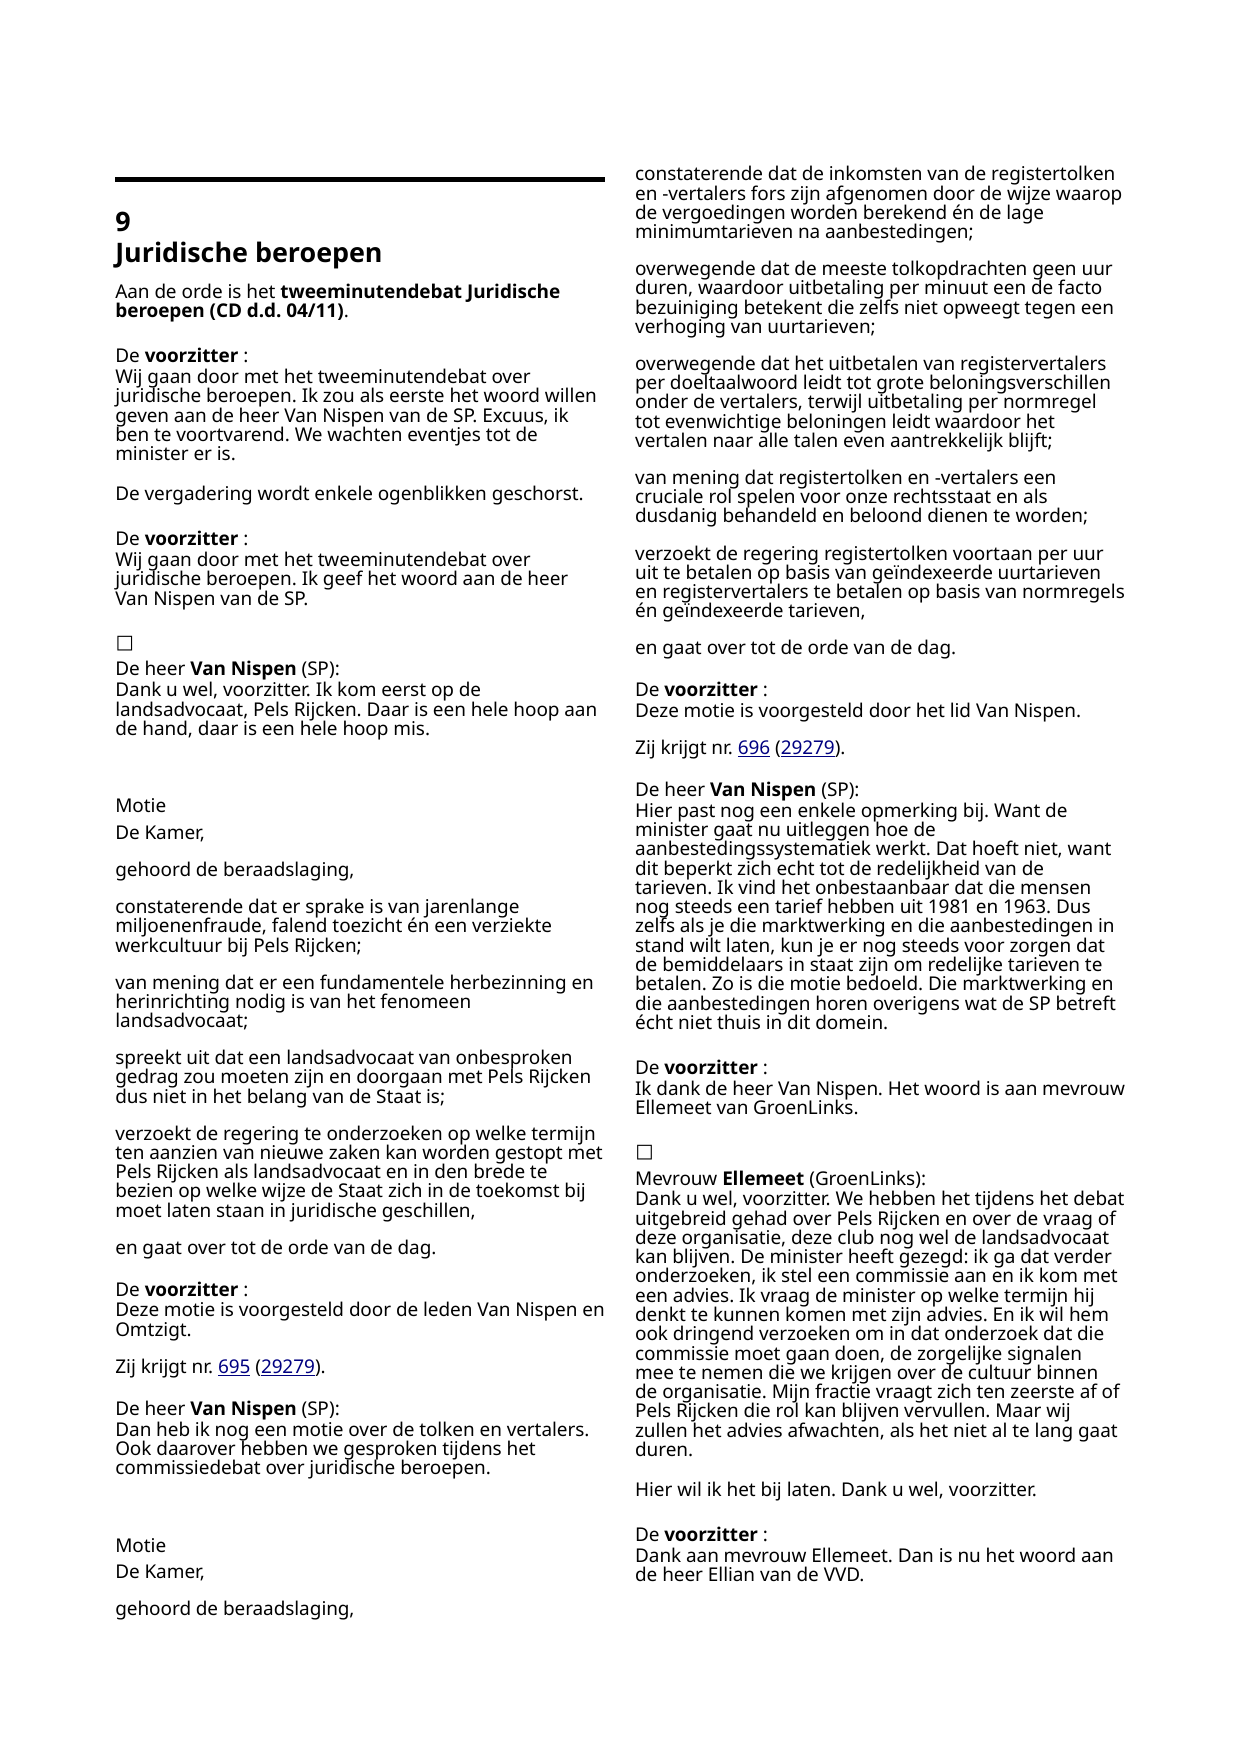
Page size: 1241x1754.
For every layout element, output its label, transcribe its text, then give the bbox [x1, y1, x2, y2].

text Deze motie is voorgesteld door de leden Van Nispen en Omtzigt. [115, 1301, 605, 1340]
text van mening dat registertolken en -vertalers een cruciale rol spelen voor onze rechtsstaat en als dusdanig behandeld en beloond dienen te worden; [635, 469, 1125, 527]
text Motie [115, 792, 605, 818]
text De heer Van Nispen (SP): [635, 776, 1125, 802]
text Aan de orde is het tweeminutendebat Juridische beroepen (CD d.d. 04/11). [115, 283, 605, 322]
text overwegende dat het uitbetalen van registervertalers per doeltaalwoord leidt tot grote beloningsverschillen onder de vertalers, terwijl uitbetaling per normregel tot evenwichtige beloningen leidt waardoor het vertalen naar alle talen even aantrekkelijk blijft; [635, 355, 1125, 451]
text ⬜ [635, 1139, 1125, 1165]
text Dank u wel, voorzitter. Ik kom eerst op de landsadvocaat, Pels Rijcken. Daar is een hele hoop aan de hand, daar is een hele hoop mis. [115, 681, 605, 739]
text De voorzitter : [635, 676, 1125, 702]
text Ik dank de heer Van Nispen. Het woord is aan mevrouw Ellemeet van GroenLinks. [635, 1079, 1125, 1118]
text verzoekt de regering registertolken voortaan per uur uit te betalen op basis van geïndexeerde uurtarieven en registervertalers te betalen op basis van normregels én geïndexeerde tarieven, [635, 544, 1125, 622]
text verzoekt de regering te onderzoeken op welke termijn ten aanzien van nieuwe zaken kan worden gestopt met Pels Rijcken als landsadvocaat en in den brede te bezien op welke wijze de Staat zich in de toekomst bij moet laten staan in juridische geschillen, [115, 1125, 605, 1221]
text Dan heb ik nog een motie over de tolken en vertalers. Ook daarover hebben we gesproken tijdens het commissiedebat over juridische beroepen. [115, 1421, 605, 1478]
text Wij gaan door met het tweeminutendebat over juridische beroepen. Ik zou als eerste het woord willen geven aan de heer Van Nispen van de SP. Excuus, ik ben te voortvarend. We wachten eventjes tot de minister er is. [115, 368, 605, 464]
text gehoord de beraadslaging, [115, 861, 605, 880]
text De voorzitter : [635, 1521, 1125, 1547]
text De Kamer, [115, 1563, 605, 1583]
text en gaat over tot de orde van de dag. [115, 1239, 605, 1258]
text Juridische beroepen [115, 239, 605, 283]
text constaterende dat de inkomsten van de registertolken en -vertalers fors zijn afgenomen door de wijze waarop de vergoedingen worden berekend én de lage minimumtarieven na aanbestedingen; [635, 165, 1125, 242]
text De voorzitter : [115, 525, 605, 551]
text Zij krijgt nr. 696 (29279). [635, 739, 1125, 758]
text gehoord de beraadslaging, [115, 1600, 605, 1620]
text Hier wil ik het bij laten. Dank u wel, voorzitter. [635, 1481, 1125, 1500]
text De heer Van Nispen (SP): [115, 656, 605, 681]
text Dank aan mevrouw Ellemeet. Dan is nu het woord aan de heer Ellian van de VVD. [635, 1547, 1125, 1585]
text Mevrouw Ellemeet (GroenLinks): [635, 1165, 1125, 1190]
text De voorzitter : [115, 1276, 605, 1301]
text De voorzitter : [635, 1054, 1125, 1079]
text De vergadering wordt enkele ogenblikken geschorst. [115, 485, 605, 504]
text Motie [115, 1532, 605, 1557]
text Hier past nog een enkele opmerking bij. Want de minister gaat nu uitleggen hoe de aanbestedingssystematiek werkt. Dat hoeft niet, want dit beperkt zich echt tot de redelijkheid van de tarieven. Ik vind het onbestaanbaar dat die mensen nog steeds een tarief hebben uit 1981 en 1963. Dus zelfs als je die marktwerking en die aanbestedingen in stand wilt laten, kun je er nog steeds voor zorgen dat de bemiddelaars in staat zijn om redelijke tarieven te betalen. Zo is die motie bedoeld. Die marktwerking en die aanbestedingen horen overigens wat de SP betreft écht niet thuis in dit domein. [635, 802, 1125, 1033]
text Deze motie is voorgesteld door het lid Van Nispen. [635, 702, 1125, 721]
text overwegende dat de meeste tolkopdrachten geen uur duren, waardoor uitbetaling per minuut een de facto bezuiniging betekent die zelfs niet opweegt tegen een verhoging van uurtarieven; [635, 260, 1125, 337]
text Dank u wel, voorzitter. We hebben het tijdens het debat uitgebreid gehad over Pels Rijcken en over de vraag of deze organisatie, deze club nog wel de landsadvocaat kan blijven. De minister heeft gezegd: ik ga dat verder onderzoeken, ik stel een commissie aan en ik kom met een advies. Ik vraag de minister op welke termijn hij denkt te kunnen komen met zijn advies. En ik wil hem ook dringend verzoeken om in dat onderzoek dat die commissie moet gaan doen, de zorgelijke signalen mee te nemen die we krijgen over de cultuur binnen de organisatie. Mijn fractie vraagt zich ten zeerste af of Pels Rijcken die rol kan blijven vervullen. Maar wij zullen het advies afwachten, als het niet al te lang gaat duren. [635, 1190, 1125, 1460]
text ⬜ [115, 630, 605, 656]
text constaterende dat er sprake is van jarenlange miljoenenfraude, falend toezicht én een verziekte werkcultuur bij Pels Rijcken; [115, 898, 605, 956]
text De heer Van Nispen (SP): [115, 1395, 605, 1421]
text Wij gaan door met het tweeminutendebat over juridische beroepen. Ik geef het woord aan de heer Van Nispen van de SP. [115, 551, 605, 609]
text van mening dat er een fundamentele herbezinning en herinrichting nodig is van het fenomeen landsadvocaat; [115, 974, 605, 1031]
text De Kamer, [115, 824, 605, 843]
text Zij krijgt nr. 695 (29279). [115, 1358, 605, 1377]
text 9 [115, 203, 605, 239]
text spreekt uit dat een landsadvocaat van onbesproken gedrag zou moeten zijn en doorgaan met Pels Rijcken dus niet in het belang van de Staat is; [115, 1049, 605, 1107]
text De voorzitter : [115, 342, 605, 368]
text en gaat over tot de orde van de dag. [635, 639, 1125, 658]
